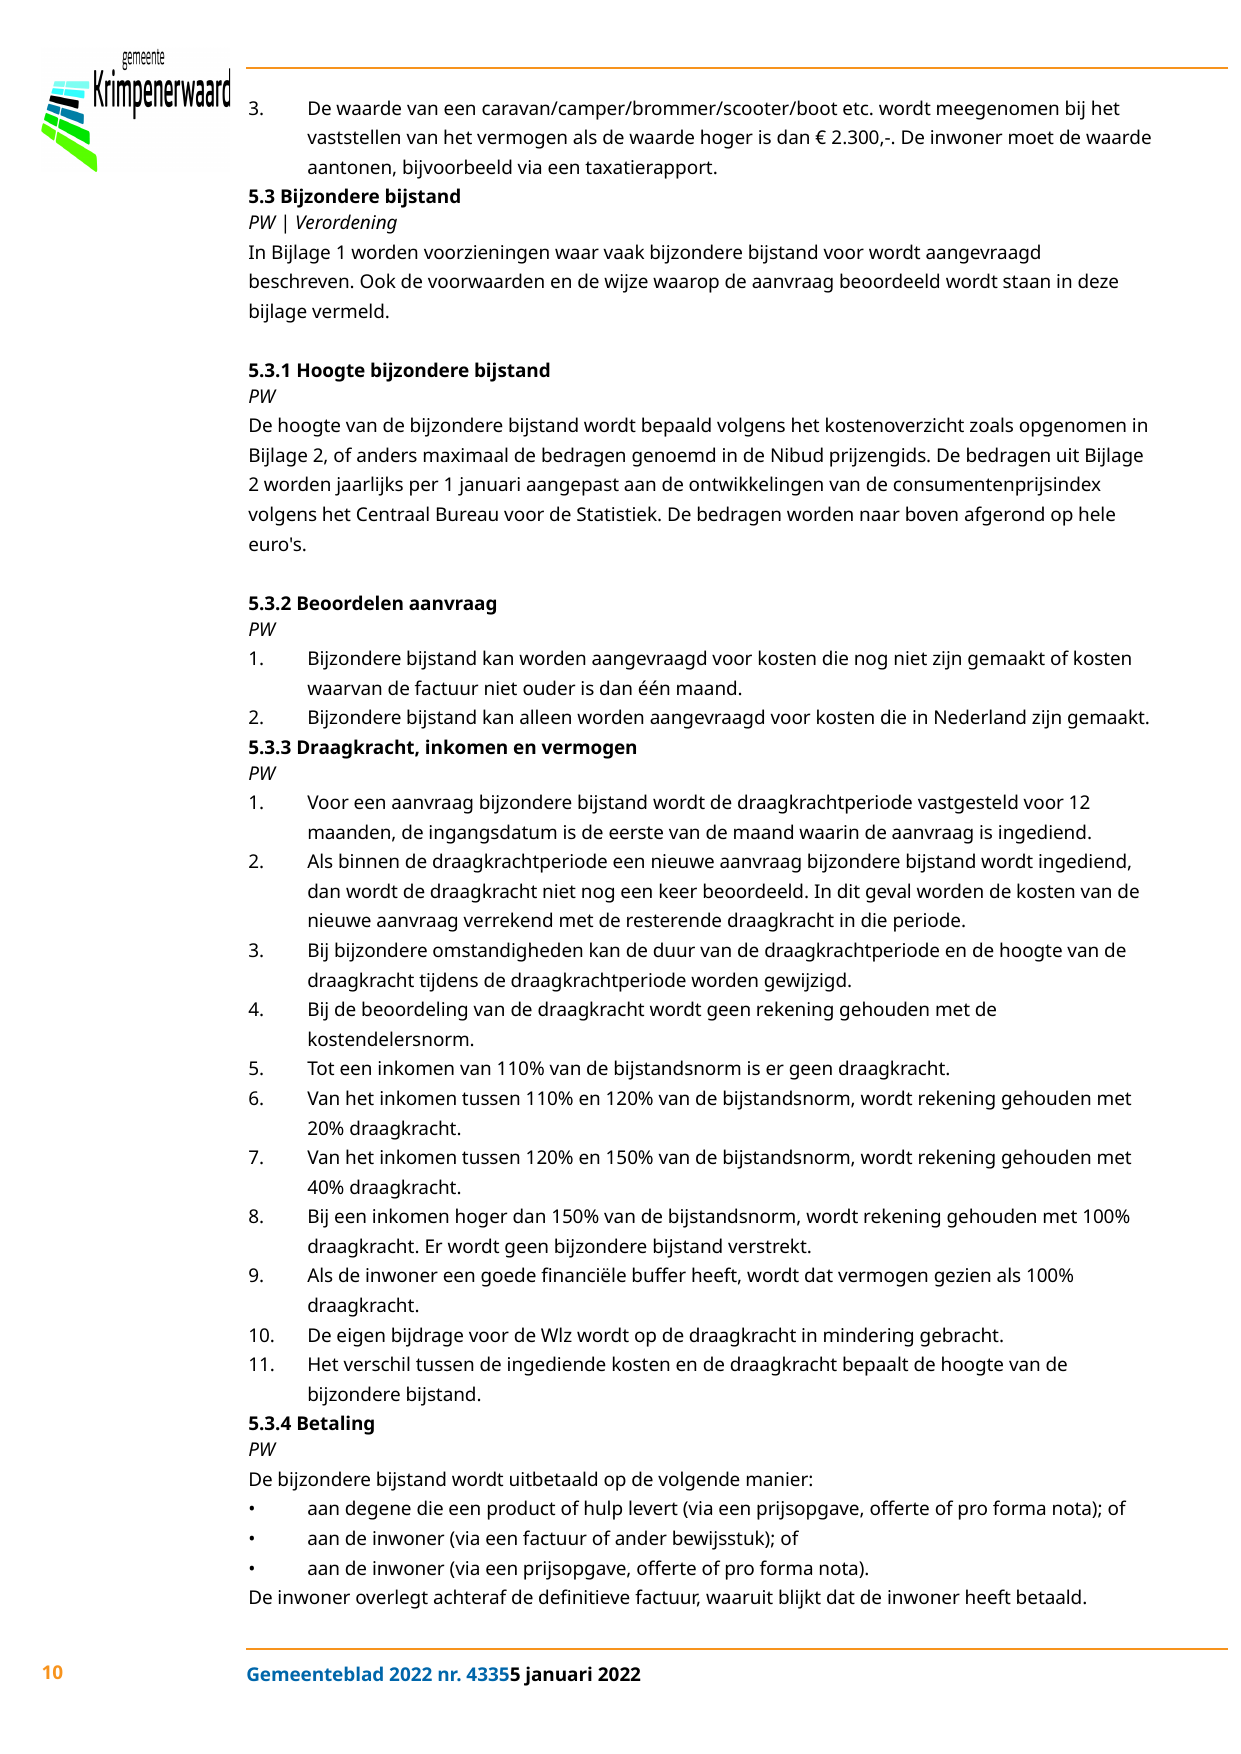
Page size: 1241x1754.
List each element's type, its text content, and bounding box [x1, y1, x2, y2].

list Bij de beoordeling van de draagkracht wordt geen rekening gehouden met de kostendelersnorm. [248, 996, 1152, 1052]
text 5.3.2 Beoordelen aanvraag [248, 590, 1152, 616]
list Bijzondere bijstand kan worden aangevraagd voor kosten die nog niet zijn gemaakt of kosten waarvan de factuur niet ouder is dan één maand. [248, 645, 1152, 701]
text PW [248, 616, 1152, 641]
list aan de inwoner (via een prijsopgave, offerte of pro forma nota). [248, 1555, 1152, 1580]
list Als de inwoner een goede financiële buffer heeft, wordt dat vermogen gezien als 100% draagkracht. [248, 1263, 1152, 1318]
list Voor een aanvraag bijzondere bijstand wordt de draagkrachtperiode vastgesteld voor 12 maanden, de ingangsdatum is de eerste van de maand waarin de aanvraag is ingediend. [248, 789, 1152, 845]
list Bij bijzondere omstandigheden kan de duur van de draagkrachtperiode en de hoogte van de draagkracht tijdens de draagkrachtperiode worden gewijzigd. [248, 937, 1152, 993]
list De eigen bijdrage voor de Wlz wordt op de draagkracht in mindering gebracht. [248, 1322, 1152, 1348]
list aan de inwoner (via een factuur of ander bewijsstuk); of [248, 1525, 1152, 1551]
text In Bijlage 1 worden voorzieningen waar vaak bijzondere bijstand voor wordt aangevraagd beschreven. Ook de voorwaarden en de wijze waarop de aanvraag beoordeeld wordt staan in deze bijlage vermeld. [248, 239, 1152, 324]
text 5.3.4 Betaling [248, 1411, 1152, 1436]
list Als binnen de draagkrachtperiode een nieuwe aanvraag bijzondere bijstand wordt ingediend, dan wordt de draagkracht niet nog een keer beoordeeld. In dit geval worden de kosten van de nieuwe aanvraag verrekend met de resterende draagkracht in die periode. [248, 848, 1152, 933]
text De inwoner overlegt achteraf de definitieve factuur, waaruit blijkt dat de inwoner heeft betaald. [248, 1584, 1152, 1610]
text PW [248, 383, 1152, 409]
text De bijzondere bijstand wordt uitbetaald op de volgende manier: [248, 1466, 1152, 1492]
list Bijzondere bijstand kan alleen worden aangevraagd voor kosten die in Nederland zijn gemaakt. [248, 704, 1152, 730]
text PW [248, 1436, 1152, 1462]
text 5.3 Bijzondere bijstand [248, 183, 1152, 209]
text De hoogte van de bijzondere bijstand wordt bepaald volgens het kostenoverzicht zoals opgenomen in Bijlage 2, of anders maximaal de bedragen genoemd in de Nibud prijzengids. De bedragen uit Bijlage 2 worden jaarlijks per 1 januari aangepast aan de ontwikkelingen van de consumentenprijsindex volgens het Centraal Bureau voor de Statistiek. De bedragen worden naar boven afgerond op hele euro's. [248, 412, 1152, 557]
picture [41, 47, 231, 172]
list aan degene die een product of hulp levert (via een prijsopgave, offerte of pro forma nota); of [248, 1496, 1152, 1521]
text PW [248, 760, 1152, 786]
list Van het inkomen tussen 120% en 150% van de bijstandsnorm, wordt rekening gehouden met 40% draagkracht. [248, 1144, 1152, 1200]
list Tot een inkomen van 110% van de bijstandsnorm is er geen draagkracht. [248, 1056, 1152, 1081]
list De waarde van een caravan/camper/brommer/scooter/boot etc. wordt meegenomen bij het vaststellen van het vermogen als de waarde hoger is dan € 2.300,-. De inwoner moet de waarde aantonen, bijvoorbeeld via een taxatierapport. [248, 95, 1152, 180]
list Bij een inkomen hoger dan 150% van de bijstandsnorm, wordt rekening gehouden met 100% draagkracht. Er wordt geen bijzondere bijstand verstrekt. [248, 1203, 1152, 1259]
list Het verschil tussen de ingediende kosten en de draagkracht bepaalt de hoogte van de bijzondere bijstand. [248, 1351, 1152, 1407]
text PW | Verordening [248, 209, 1152, 235]
text 5.3.1 Hoogte bijzondere bijstand [248, 357, 1152, 383]
text 5.3.3 Draagkracht, inkomen en vermogen [248, 734, 1152, 760]
list Van het inkomen tussen 110% en 120% van de bijstandsnorm, wordt rekening gehouden met 20% draagkracht. [248, 1085, 1152, 1141]
